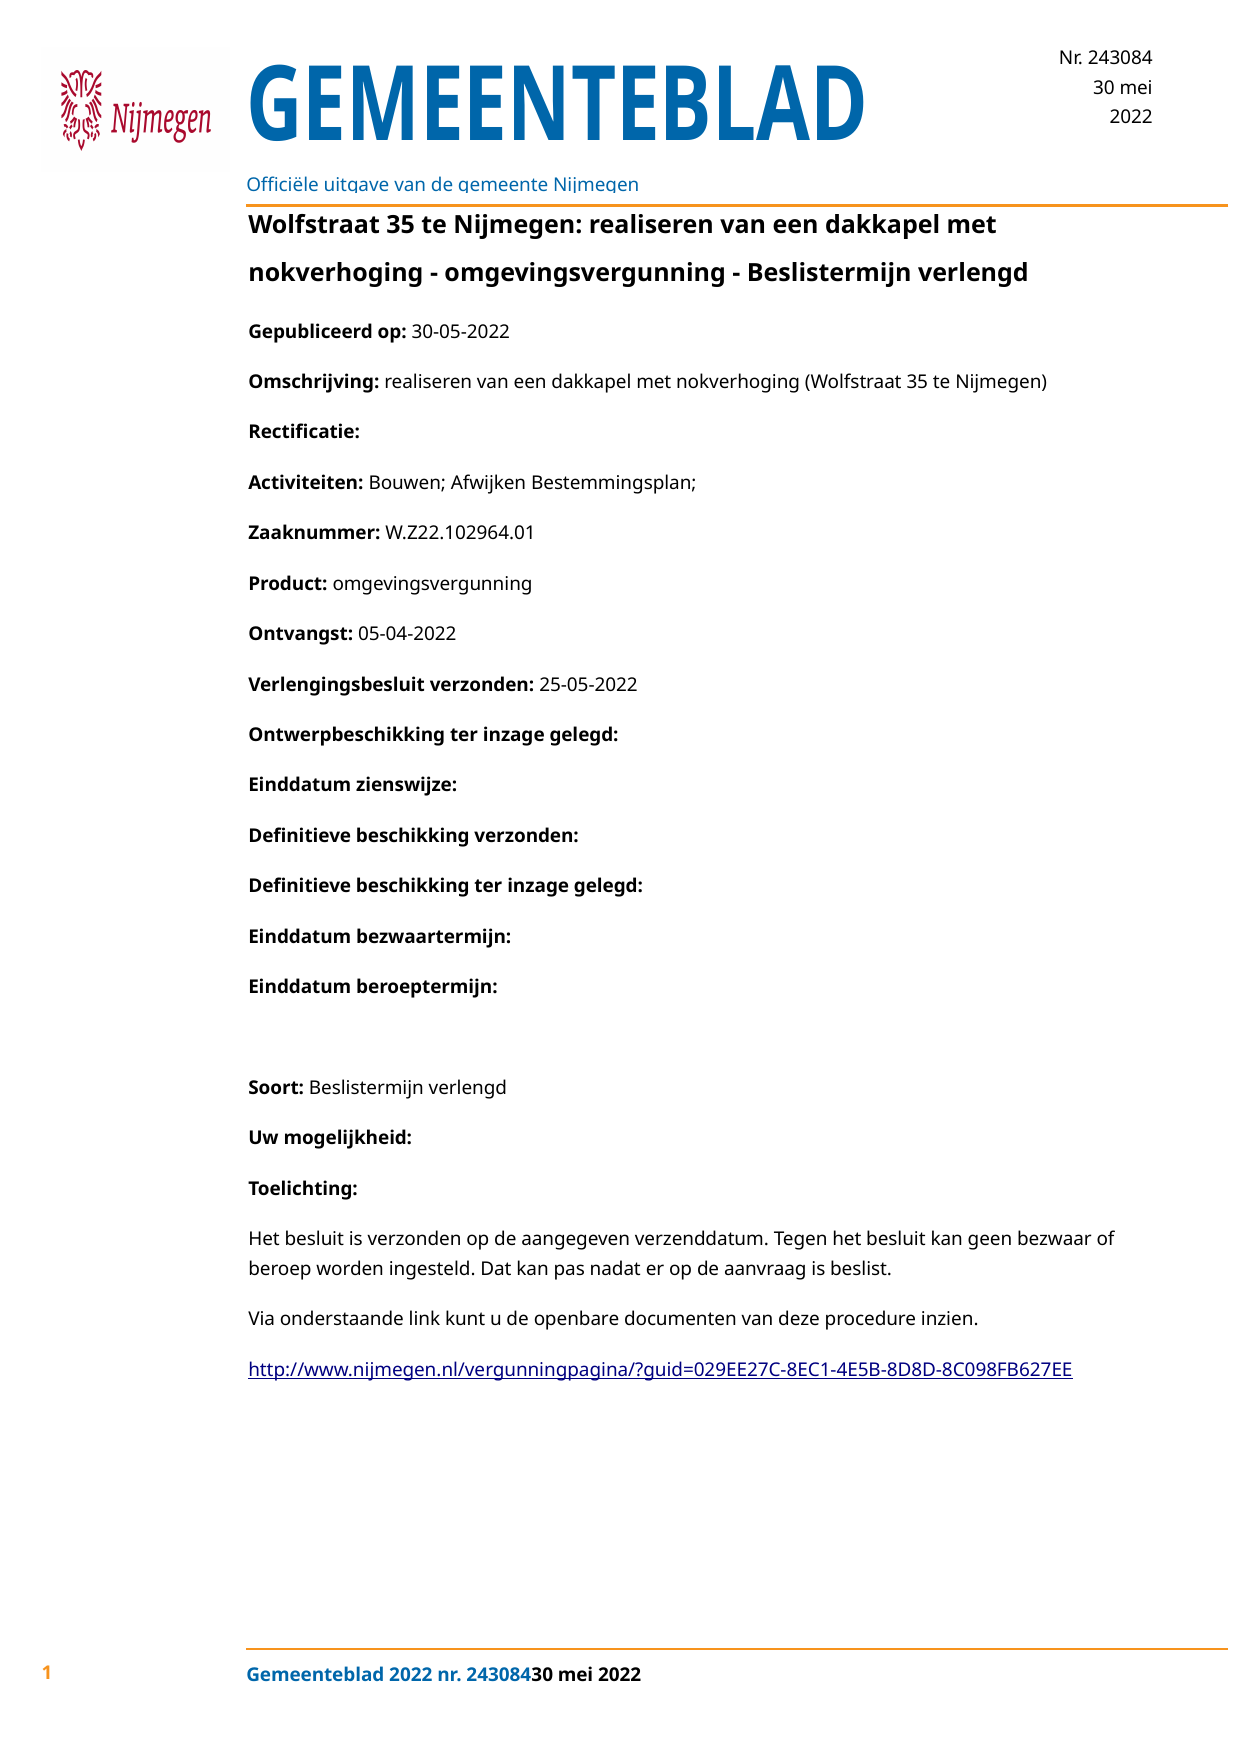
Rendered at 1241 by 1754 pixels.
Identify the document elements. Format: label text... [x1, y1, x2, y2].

text http://www.nijmegen.nl/vergunningpagina/?guid=029EE27C-8EC1-4E5B-8D8D-8C098FB627EE [248, 1356, 1152, 1382]
text Definitieve beschikking ter inzage gelegd: [248, 872, 1152, 898]
text Uw mogelijkheid: [248, 1124, 1152, 1150]
text Omschrijving: realiseren van een dakkapel met nokverhoging (Wolfstraat 35 te Nijmegen) [248, 368, 1152, 394]
text Wolfstraat 35 te Nijmegen: realiseren van een dakkapel met nokverhoging - omgevingsvergunning - Beslistermijn verlengd [248, 207, 1152, 288]
text Toelichting: [248, 1175, 1152, 1201]
text Ontvangst: 05-04-2022 [248, 620, 1152, 646]
text Gepubliceerd op: 30-05-2022 [248, 318, 1152, 344]
text Definitieve beschikking verzonden: [248, 822, 1152, 848]
text Zaaknummer: W.Z22.102964.01 [248, 519, 1152, 545]
text Product: omgevingsvergunning [248, 570, 1152, 596]
text Ontwerpbeschikking ter inzage gelegd: [248, 721, 1152, 747]
text Via onderstaande link kunt u de openbare documenten van deze procedure inzien. [248, 1305, 1152, 1331]
text Het besluit is verzonden op de aangegeven verzenddatum. Tegen het besluit kan geen bezwaar of beroep worden ingesteld. Dat kan pas nadat er op de aanvraag is beslist. [248, 1225, 1152, 1281]
text Soort: Beslistermijn verlengd [248, 1074, 1152, 1100]
text Rectificatie: [248, 419, 1152, 444]
text Einddatum zienswijze: [248, 772, 1152, 797]
text Verlengingsbesluit verzonden: 25-05-2022 [248, 671, 1152, 697]
text Einddatum bezwaartermijn: [248, 923, 1152, 949]
picture [41, 47, 231, 172]
text Einddatum beroeptermijn: [248, 973, 1152, 999]
text Activiteiten: Bouwen; Afwijken Bestemmingsplan; [248, 469, 1152, 495]
